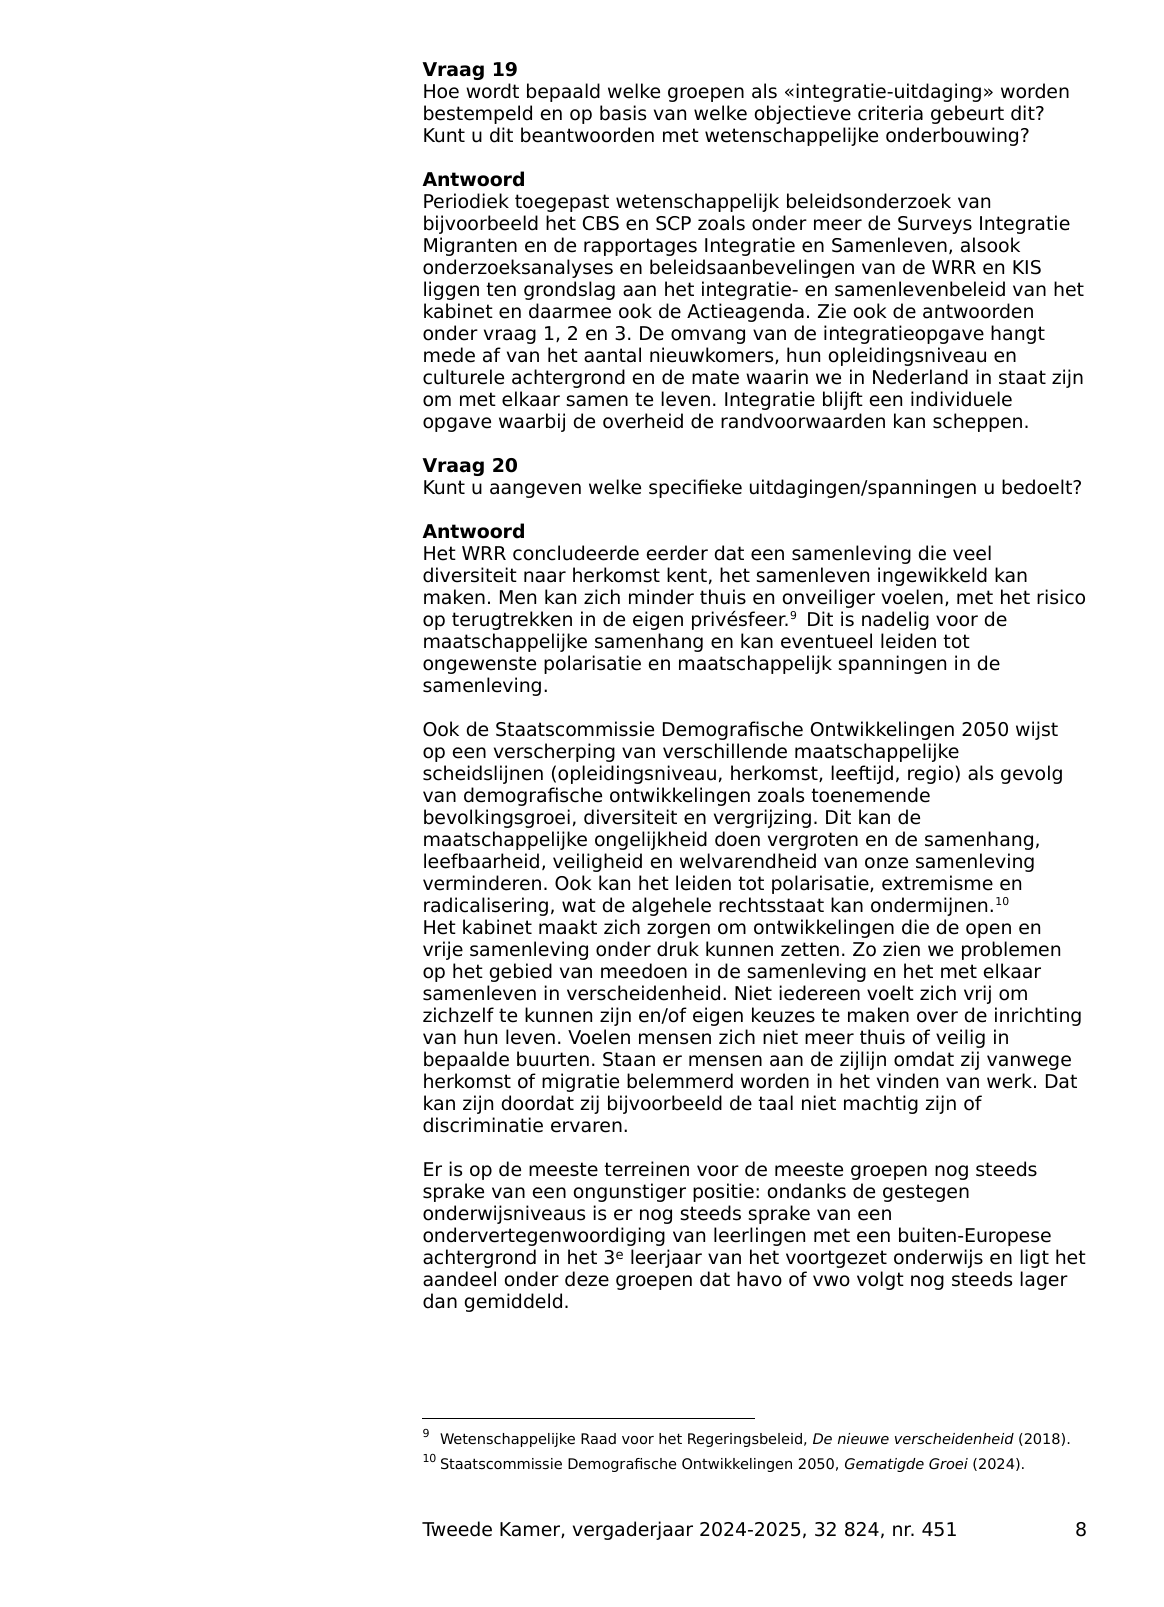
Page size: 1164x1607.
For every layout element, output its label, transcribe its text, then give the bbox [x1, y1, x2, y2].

text Er is op de meeste terreinen voor de meeste groepen nog steeds sprake van een ongunstiger positie: ondanks de gestegen onderwijsniveaus is er nog steeds sprake van een ondervertegenwoordiging van leerlingen met een buiten-Europese achtergrond in het 3e leerjaar van het voortgezet onderwijs en ligt het aandeel onder deze groepen dat havo of vwo volgt nog steeds lager dan gemiddeld. [422, 1159, 1087, 1313]
text Het kabinet maakt zich zorgen om ontwikkelingen die de open en vrije samenleving onder druk kunnen zetten. Zo zien we problemen op het gebied van meedoen in de samenleving en het met elkaar samenleven in verscheidenheid. Niet iedereen voelt zich vrij om zichzelf te kunnen zijn en/of eigen keuzes te maken over de inrichting van hun leven. Voelen mensen zich niet meer thuis of veilig in bepaalde buurten. Staan er mensen aan de zijlijn omdat zij vanwege herkomst of migratie belemmerd worden in het vinden van werk. Dat kan zijn doordat zij bijvoorbeeld de taal niet machtig zijn of discriminatie ervaren. [422, 917, 1087, 1137]
text Antwoord [422, 521, 1087, 543]
text Staatscommissie Demografische Ontwikkelingen 2050, Gematigde Groei (2024). [422, 1452, 1087, 1474]
text Vraag 19 [422, 59, 1087, 81]
text Wetenschappelijke Raad voor het Regeringsbeleid, De nieuwe verscheidenheid (2018). [422, 1427, 1087, 1449]
text Vraag 20 [422, 455, 1087, 477]
text Kunt u aangeven welke specifieke uitdagingen/spanningen u bedoelt? [422, 477, 1087, 499]
text Het WRR concludeerde eerder dat een samenleving die veel diversiteit naar herkomst kent, het samenleven ingewikkeld kan maken. Men kan zich minder thuis en onveiliger voelen, met het risico op terugtrekken in de eigen privésfeer. Dit is nadelig voor de maatschappelijke samenhang en kan eventueel leiden tot ongewenste polarisatie en maatschappelijk spanningen in de samenleving. [422, 543, 1087, 697]
text Ook de Staatscommissie Demografische Ontwikkelingen 2050 wijst op een verscherping van verschillende maatschappelijke scheidslijnen (opleidingsniveau, herkomst, leeftijd, regio) als gevolg van demografische ontwikkelingen zoals toenemende bevolkingsgroei, diversiteit en vergrijzing. Dit kan de maatschappelijke ongelijkheid doen vergroten en de samenhang, leefbaarheid, veiligheid en welvarendheid van onze samenleving verminderen. Ook kan het leiden tot polarisatie, extremisme en radicalisering, wat de algehele rechtsstaat kan ondermijnen. [422, 719, 1087, 917]
text Antwoord [422, 169, 1087, 191]
text Hoe wordt bepaald welke groepen als «integratie-uitdaging» worden bestempeld en op basis van welke objectieve criteria gebeurt dit? Kunt u dit beantwoorden met wetenschappelijke onderbouwing? [422, 81, 1087, 147]
text Periodiek toegepast wetenschappelijk beleidsonderzoek van bijvoorbeeld het CBS en SCP zoals onder meer de Surveys Integratie Migranten en de rapportages Integratie en Samenleven, alsook onderzoeksanalyses en beleidsaanbevelingen van de WRR en KIS liggen ten grondslag aan het integratie- en samenlevenbeleid van het kabinet en daarmee ook de Actieagenda. Zie ook de antwoorden onder vraag 1, 2 en 3. De omvang van de integratieopgave hangt mede af van het aantal nieuwkomers, hun opleidingsniveau en culturele achtergrond en de mate waarin we in Nederland in staat zijn om met elkaar samen te leven. Integratie blijft een individuele opgave waarbij de overheid de randvoorwaarden kan scheppen. [422, 191, 1087, 433]
